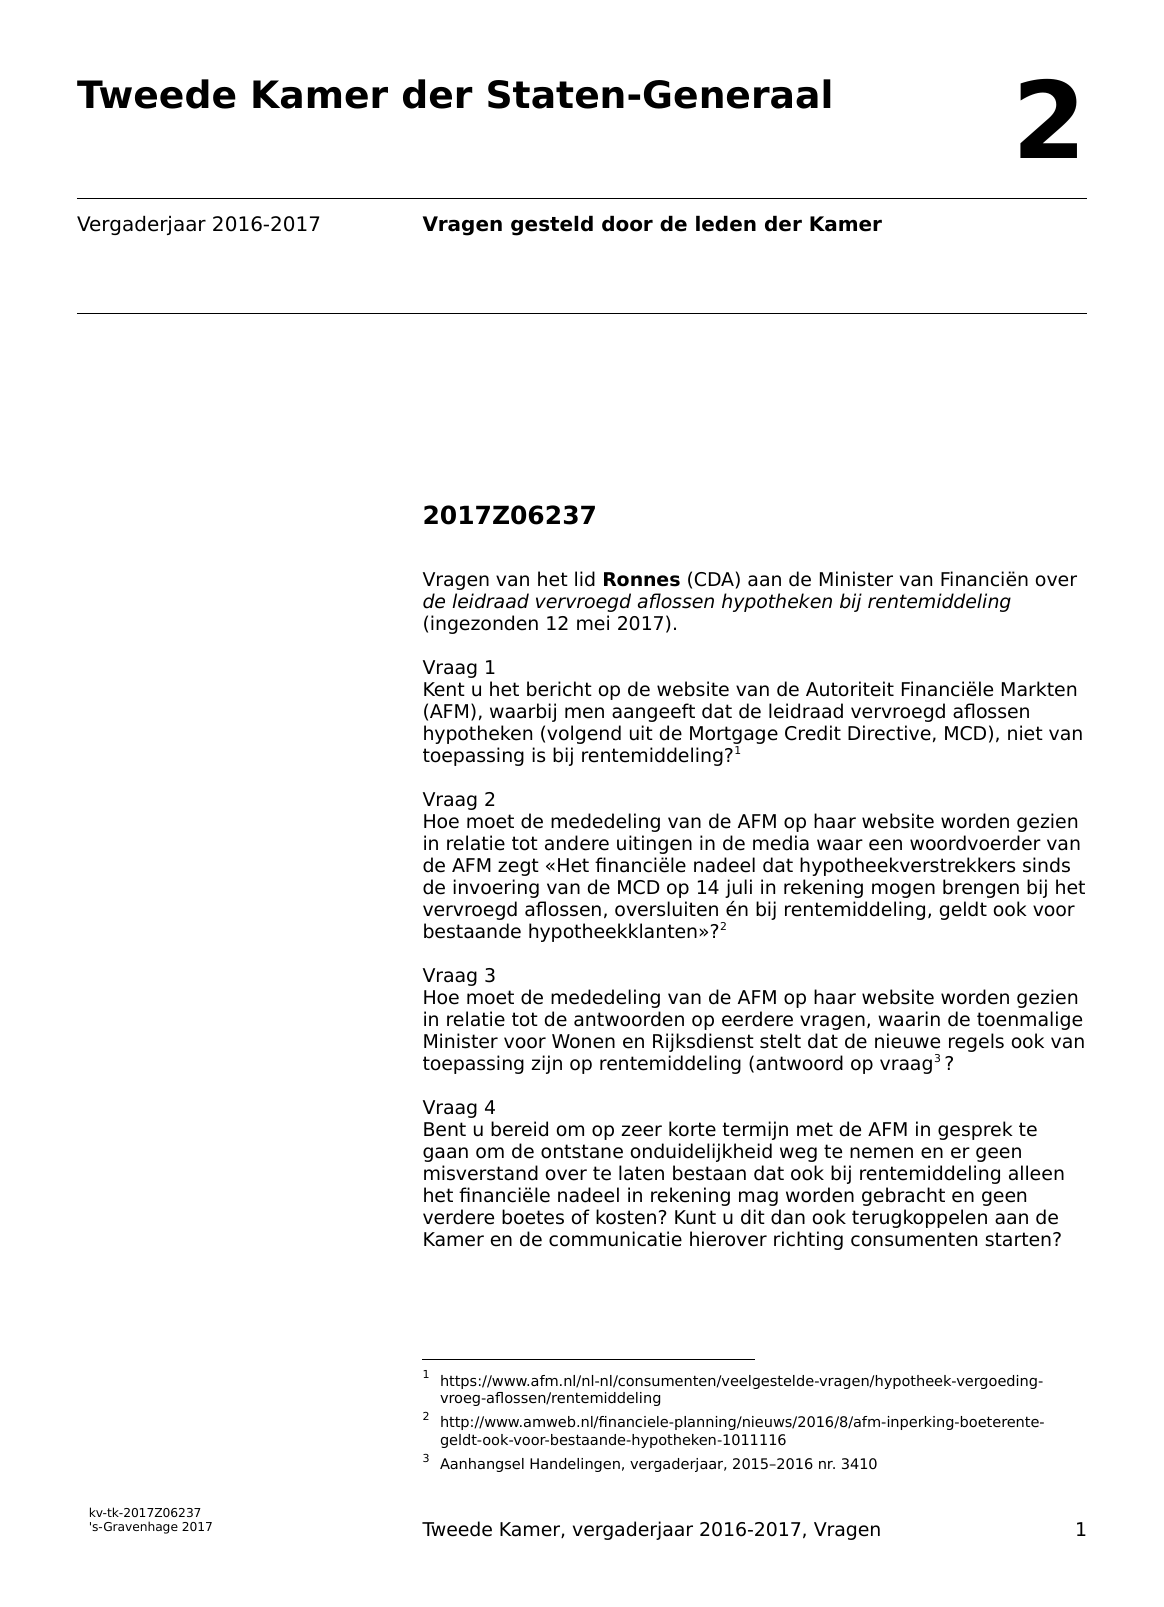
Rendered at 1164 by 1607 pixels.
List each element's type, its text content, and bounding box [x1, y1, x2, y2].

text Hoe moet de mededeling van de AFM op haar website worden gezien in relatie tot de antwoorden op eerdere vragen, waarin de toenmalige Minister voor Wonen en Rijksdienst stelt dat de nieuwe regels ook van toepassing zijn op rentemiddeling (antwoord op vraag? [422, 987, 1087, 1075]
table_cell Vergaderjaar 2016-2017 [77, 199, 422, 313]
text Vraag 2 [422, 789, 1087, 811]
text https://www.afm.nl/nl-nl/consumenten/veelgestelde-vragen/hypotheek-vergoeding-vroeg-aflossen/rentemiddeling [422, 1368, 1087, 1407]
text Vraag 3 [422, 965, 1087, 987]
table_cell Vragen gesteld door de leden der Kamer [422, 199, 1087, 313]
text Hoe moet de mededeling van de AFM op haar website worden gezien in relatie tot andere uitingen in de media waar een woordvoerder van de AFM zegt «Het financiële nadeel dat hypotheekverstrekkers sinds de invoering van de MCD op 14 juli in rekening mogen brengen bij het vervroegd aflossen, oversluiten én bij rentemiddeling, geldt ook voor bestaande hypotheekklanten»? [422, 811, 1087, 943]
text Kent u het bericht op de website van de Autoriteit Financiële Markten (AFM), waarbij men aangeeft dat de leidraad vervroegd aflossen hypotheken (volgend uit de Mortgage Credit Directive, MCD), niet van toepassing is bij rentemiddeling? [422, 679, 1087, 767]
text 's-Gravenhage 2017 [88, 1520, 323, 1534]
text 2017Z06237 [422, 501, 1087, 531]
text http://www.amweb.nl/financiele-planning/nieuws/2016/8/afm-inperking-boeterente-geldt-ook-voor-bestaande-hypotheken-1011116 [422, 1410, 1087, 1449]
text Vraag 4 [422, 1097, 1087, 1119]
text Vraag 1 [422, 657, 1087, 679]
text Bent u bereid om op zeer korte termijn met de AFM in gesprek te gaan om de ontstane onduidelijkheid weg te nemen en er geen misverstand over te laten bestaan dat ook bij rentemiddeling alleen het financiële nadeel in rekening mag worden gebracht en geen verdere boetes of kosten? Kunt u dit dan ook terugkoppelen aan de Kamer en de communicatie hierover richting consumenten starten? [422, 1119, 1087, 1251]
table_header Tweede Kamer der Staten-Generaal [77, 59, 886, 198]
table_header 2 [886, 59, 1087, 198]
text Aanhangsel Handelingen, vergaderjaar, 2015–2016 nr. 3410 [422, 1452, 1087, 1474]
text kv-tk-2017Z06237 [88, 1506, 323, 1520]
text Vragen van het lid Ronnes (CDA) aan de Minister van Financiën over de leidraad vervroegd aflossen hypotheken bij rentemiddeling (ingezonden 12 mei 2017). [422, 569, 1087, 635]
